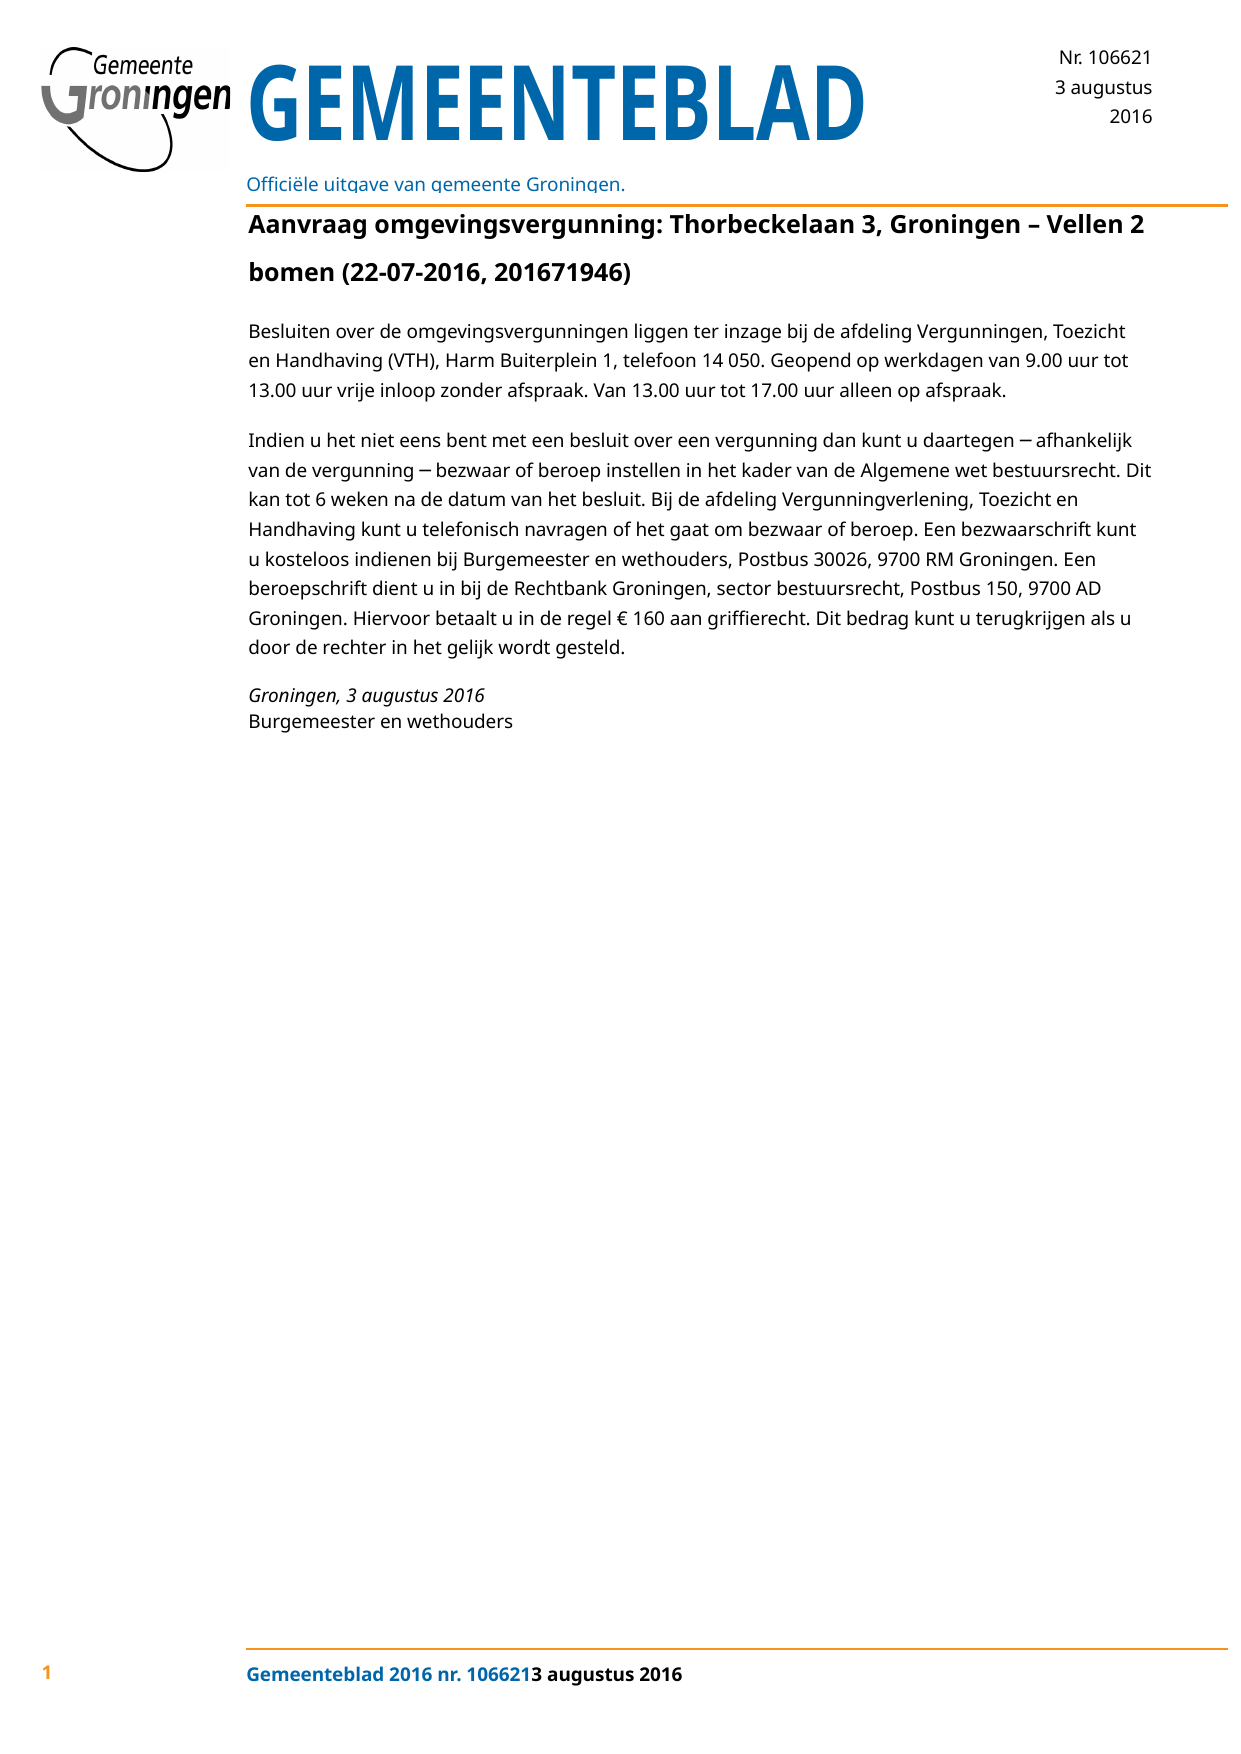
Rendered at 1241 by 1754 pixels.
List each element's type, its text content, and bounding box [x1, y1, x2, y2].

text Indien u het niet eens bent met een besluit over een vergunning dan kunt u daartegen ─ afhankelijk van de vergunning ─ bezwaar of beroep instellen in het kader van de Algemene wet bestuursrecht. Dit kan tot 6 weken na de datum van het besluit. Bij de afdeling Vergunningverlening, Toezicht en Handhaving kunt u telefonisch navragen of het gaat om bezwaar of beroep. Een bezwaarschrift kunt u kosteloos indienen bij Burgemeester en wethouders, Postbus 30026, 9700 RM Groningen. Een beroepschrift dient u in bij de Rechtbank Groningen, sector bestuursrecht, Postbus 150, 9700 AD Groningen. Hiervoor betaalt u in de regel € 160 aan griffierecht. Dit bedrag kunt u terugkrijgen als u door de rechter in het gelijk wordt gesteld. [248, 427, 1152, 660]
text Besluiten over de omgevingsvergunningen liggen ter inzage bij de afdeling Vergunningen, Toezicht en Handhaving (VTH), Harm Buiterplein 1, telefoon 14 050. Geopend op werkdagen van 9.00 uur tot 13.00 uur vrije inloop zonder afspraak. Van 13.00 uur tot 17.00 uur alleen op afspraak. [248, 318, 1152, 403]
text Groningen, 3 augustus 2016 [248, 682, 1152, 708]
text Aanvraag omgevingsvergunning: Thorbeckelaan 3, Groningen – Vellen 2 bomen (22-07-2016, 201671946) [248, 207, 1152, 288]
text Burgemeester en wethouders [248, 708, 1152, 734]
picture [41, 47, 231, 172]
